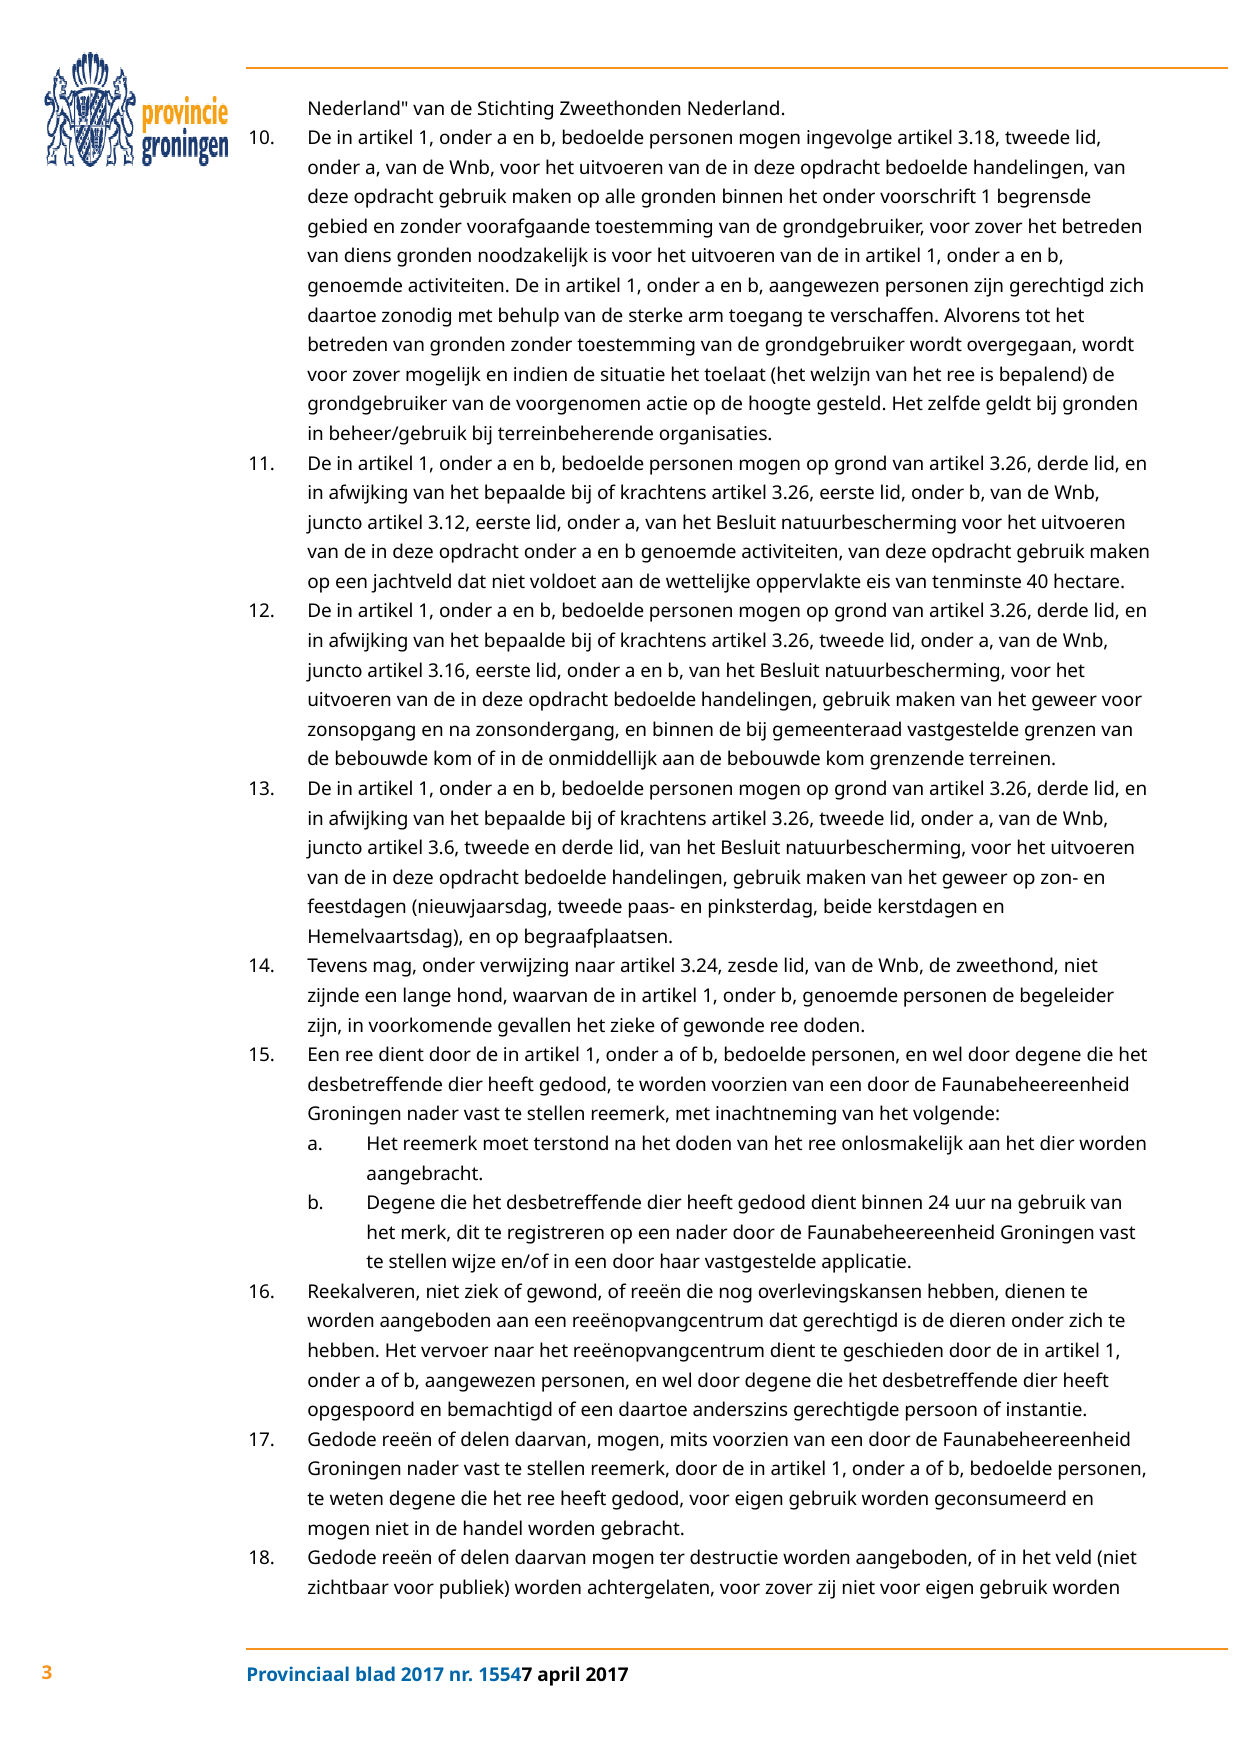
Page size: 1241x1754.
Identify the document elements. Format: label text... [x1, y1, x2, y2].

list Het reemerk moet terstond na het doden van het ree onlosmakelijk aan het dier worden aangebracht. [307, 1130, 1152, 1186]
list De in artikel 1, onder a en b, bedoelde personen mogen op grond van artikel 3.26, derde lid, en in afwijking van het bepaalde bij of krachtens artikel 3.26, tweede lid, onder a, van de Wnb, juncto artikel 3.6, tweede en derde lid, van het Besluit natuurbescherming, voor het uitvoeren van de in deze opdracht bedoelde handelingen, gebruik maken van het geweer op zon- en feestdagen (nieuwjaarsdag, tweede paas- en pinksterdag, beide kerstdagen en Hemelvaartsdag), en op begraafplaatsen. [248, 775, 1152, 949]
picture [41, 47, 231, 172]
list Reekalveren, niet ziek of gewond, of reeën die nog overlevingskansen hebben, dienen te worden aangeboden aan een reeënopvangcentrum dat gerechtigd is de dieren onder zich te hebben. Het vervoer naar het reeënopvangcentrum dient te geschieden door de in artikel 1, onder a of b, aangewezen personen, en wel door degene die het desbetreffende dier heeft opgespoord en bemachtigd of een daartoe anderszins gerechtigde persoon of instantie. [248, 1278, 1152, 1422]
list De in artikel 1, onder a en b, bedoelde personen mogen op grond van artikel 3.26, derde lid, en in afwijking van het bepaalde bij of krachtens artikel 3.26, tweede lid, onder a, van de Wnb, juncto artikel 3.16, eerste lid, onder a en b, van het Besluit natuurbescherming, voor het uitvoeren van de in deze opdracht bedoelde handelingen, gebruik maken van het geweer voor zonsopgang en na zonsondergang, en binnen de bij gemeenteraad vastgestelde grenzen van de bebouwde kom of in de onmiddellijk aan de bebouwde kom grenzende terreinen. [248, 598, 1152, 771]
list De in artikel 1, onder a en b, bedoelde personen mogen op grond van artikel 3.26, derde lid, en in afwijking van het bepaalde bij of krachtens artikel 3.26, eerste lid, onder b, van de Wnb, juncto artikel 3.12, eerste lid, onder a, van het Besluit natuurbescherming voor het uitvoeren van de in deze opdracht onder a en b genoemde activiteiten, van deze opdracht gebruik maken op een jachtveld dat niet voldoet aan de wettelijke oppervlakte eis van tenminste 40 hectare. [248, 450, 1152, 594]
list Een ree dient door de in artikel 1, onder a of b, bedoelde personen, en wel door degene die het desbetreffende dier heeft gedood, te worden voorzien van een door de Faunabeheereenheid Groningen nader vast te stellen reemerk, met inachtneming van het volgende: [248, 1041, 1152, 1126]
list Nederland" van de Stichting Zweethonden Nederland. [248, 95, 1152, 121]
list Degene die het desbetreffende dier heeft gedood dient binnen 24 uur na gebruik van het merk, dit te registreren op een nader door de Faunabeheereenheid Groningen vast te stellen wijze en/of in een door haar vastgestelde applicatie. [307, 1189, 1152, 1274]
list De in artikel 1, onder a en b, bedoelde personen mogen ingevolge artikel 3.18, tweede lid, onder a, van de Wnb, voor het uitvoeren van de in deze opdracht bedoelde handelingen, van deze opdracht gebruik maken op alle gronden binnen het onder voorschrift 1 begrensde gebied en zonder voorafgaande toestemming van de grondgebruiker, voor zover het betreden van diens gronden noodzakelijk is voor het uitvoeren van de in artikel 1, onder a en b, genoemde activiteiten. De in artikel 1, onder a en b, aangewezen personen zijn gerechtigd zich daartoe zonodig met behulp van de sterke arm toegang te verschaffen. Alvorens tot het betreden van gronden zonder toestemming van de grondgebruiker wordt overgegaan, wordt voor zover mogelijk en indien de situatie het toelaat (het welzijn van het ree is bepalend) de grondgebruiker van de voorgenomen actie op de hoogte gesteld. Het zelfde geldt bij gronden in beheer/gebruik bij terreinbeherende organisaties. [248, 124, 1152, 446]
list Tevens mag, onder verwijzing naar artikel 3.24, zesde lid, van de Wnb, de zweethond, niet zijnde een lange hond, waarvan de in artikel 1, onder b, genoemde personen de begeleider zijn, in voorkomende gevallen het zieke of gewonde ree doden. [248, 953, 1152, 1038]
list Gedode reeën of delen daarvan, mogen, mits voorzien van een door de Faunabeheereenheid Groningen nader vast te stellen reemerk, door de in artikel 1, onder a of b, bedoelde personen, te weten degene die het ree heeft gedood, voor eigen gebruik worden geconsumeerd en mogen niet in de handel worden gebracht. [248, 1426, 1152, 1541]
list Gedode reeën of delen daarvan mogen ter destructie worden aangeboden, of in het veld (niet zichtbaar voor publiek) worden achtergelaten, voor zover zij niet voor eigen gebruik worden [248, 1544, 1152, 1600]
